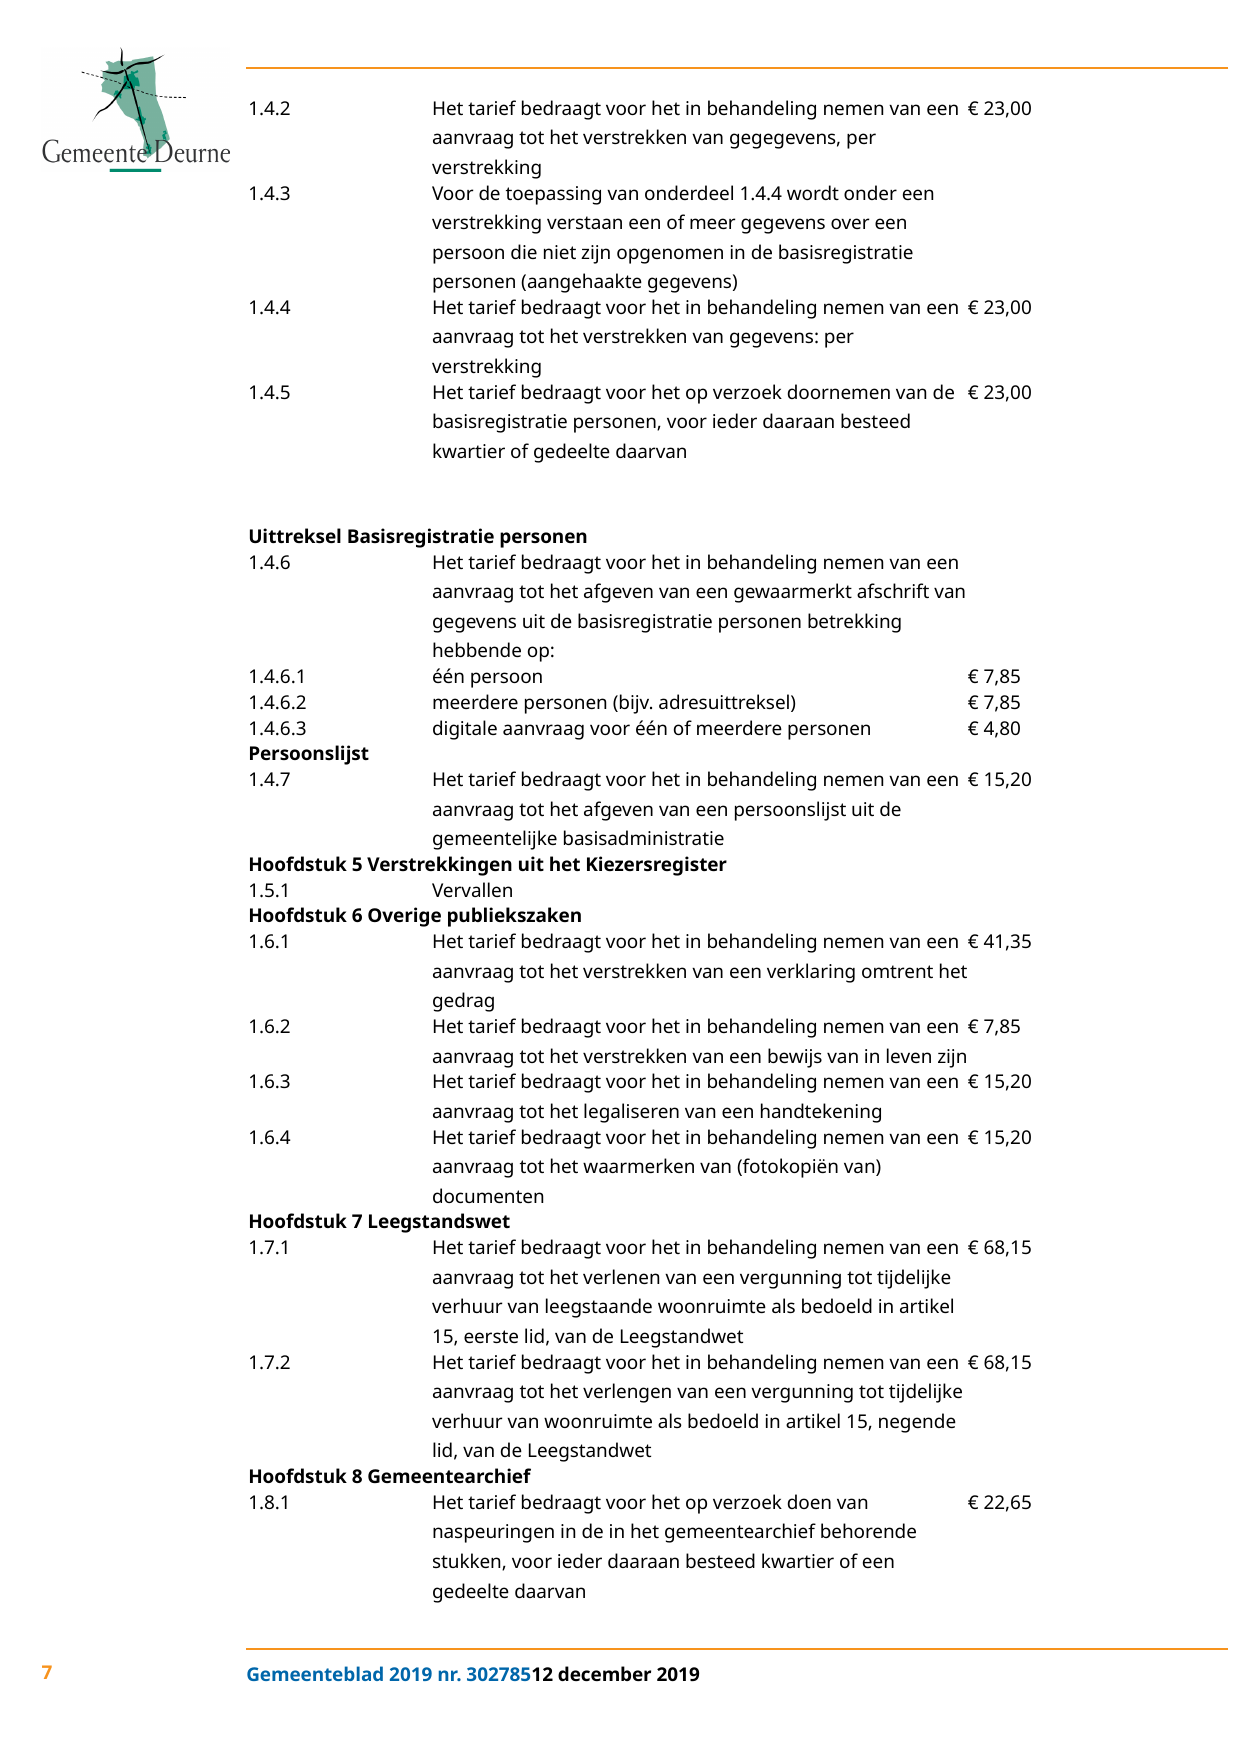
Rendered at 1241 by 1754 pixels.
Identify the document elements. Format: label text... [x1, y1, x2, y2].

table_cell € 23,00 [968, 379, 1152, 464]
table_cell 1.4.5 [248, 379, 432, 464]
table_cell Het tarief bedraagt voor het in behandeling nemen van een aanvraag tot het verstrekken van gegevens: per verstrekking [432, 294, 968, 379]
table_cell Het tarief bedraagt voor het in behandeling nemen van een aanvraag tot het verstrekken van een verklaring omtrent het gedrag [432, 928, 968, 1013]
table_cell één persoon [432, 663, 968, 689]
table_cell € 23,00 [968, 95, 1152, 180]
table_cell Het tarief bedraagt voor het in behandeling nemen van een aanvraag tot het legaliseren van een handtekening [432, 1069, 968, 1124]
table_cell Het tarief bedraagt voor het in behandeling nemen van een aanvraag tot het afgeven van een gewaarmerkt afschrift van gegevens uit de basisregistratie personen betrekking hebbende op: [432, 549, 968, 663]
table_cell 1.6.2 [248, 1013, 432, 1068]
table_cell € 7,85 [968, 663, 1152, 689]
table_cell Het tarief bedraagt voor het in behandeling nemen van een aanvraag tot het verlenen van een vergunning tot tijdelijke verhuur van leegstaande woonruimte als bedoeld in artikel 15, eerste lid, van de Leegstandwet [432, 1235, 968, 1349]
table_cell 1.7.2 [248, 1349, 432, 1463]
table_cell Hoofdstuk 7 Leegstandswet [248, 1209, 1152, 1234]
table_cell 1.6.1 [248, 928, 432, 1013]
table_cell Vervallen [432, 877, 968, 903]
table_cell 1.4.2 [248, 95, 432, 180]
table_cell Het tarief bedraagt voor het in behandeling nemen van een aanvraag tot het verlengen van een vergunning tot tijdelijke verhuur van woonruimte als bedoeld in artikel 15, negende lid, van de Leegstandwet [432, 1349, 968, 1463]
table_cell € 15,20 [968, 1124, 1152, 1209]
table_cell Hoofdstuk 8 Gemeentearchief [248, 1464, 1152, 1489]
table_cell € 68,15 [968, 1235, 1152, 1349]
table_cell Het tarief bedraagt voor het op verzoek doen van naspeuringen in de in het gemeentearchief behorende stukken, voor ieder daaraan besteed kwartier of een gedeelte daarvan [432, 1489, 968, 1604]
table_cell 1.4.6.2 [248, 689, 432, 715]
table_cell € 22,65 [968, 1489, 1152, 1604]
table_cell 1.4.4 [248, 294, 432, 379]
table_cell 1.4.3 [248, 180, 432, 294]
table_cell digitale aanvraag voor één of meerdere personen [432, 715, 968, 741]
table_cell € 15,20 [968, 1069, 1152, 1124]
table_cell Het tarief bedraagt voor het op verzoek doornemen van de basisregistratie personen, voor ieder daaraan besteed kwartier of gedeelte daarvan [432, 379, 968, 464]
table_cell Hoofdstuk 6 Overige publiekszaken [248, 903, 1152, 928]
table_cell Hoofdstuk 5 Verstrekkingen uit het Kiezersregister [248, 851, 1152, 877]
table_cell 1.7.1 [248, 1235, 432, 1349]
picture [41, 47, 231, 172]
table_cell € 23,00 [968, 294, 1152, 379]
table_cell € 15,20 [968, 766, 1152, 851]
table_cell € 7,85 [968, 689, 1152, 715]
table_cell 1.4.6.1 [248, 663, 432, 689]
table_cell € 7,85 [968, 1013, 1152, 1068]
table_cell 1.4.7 [248, 766, 432, 851]
table_cell € 68,15 [968, 1349, 1152, 1463]
table_cell Het tarief bedraagt voor het in behandeling nemen van een aanvraag tot het afgeven van een persoonslijst uit de gemeentelijke basisadministratie [432, 766, 968, 851]
table_cell [968, 877, 1152, 903]
table_cell meerdere personen (bijv. adresuittreksel) [432, 689, 968, 715]
table_cell Persoonslijst [248, 741, 1152, 766]
table_cell 1.5.1 [248, 877, 432, 903]
table_cell 1.6.4 [248, 1124, 432, 1209]
table_cell Het tarief bedraagt voor het in behandeling nemen van een aanvraag tot het waarmerken van (fotokopiën van) documenten [432, 1124, 968, 1209]
table_cell 1.4.6.3 [248, 715, 432, 741]
table_cell Voor de toepassing van onderdeel 1.4.4 wordt onder een verstrekking verstaan een of meer gegevens over een persoon die niet zijn opgenomen in de basisregistratie personen (aangehaakte gegevens) [432, 180, 968, 294]
table_cell € 41,35 [968, 928, 1152, 1013]
table_cell 1.4.6 [248, 549, 432, 663]
table_cell Uittreksel Basisregistratie personen [248, 464, 1152, 549]
table_cell € 4,80 [968, 715, 1152, 741]
table_cell [968, 180, 1152, 294]
table_cell Het tarief bedraagt voor het in behandeling nemen van een aanvraag tot het verstrekken van een bewijs van in leven zijn [432, 1013, 968, 1068]
table_cell [968, 549, 1152, 663]
table_cell 1.8.1 [248, 1489, 432, 1604]
table_cell 1.6.3 [248, 1069, 432, 1124]
table_cell Het tarief bedraagt voor het in behandeling nemen van een aanvraag tot het verstrekken van gegegevens, per verstrekking [432, 95, 968, 180]
